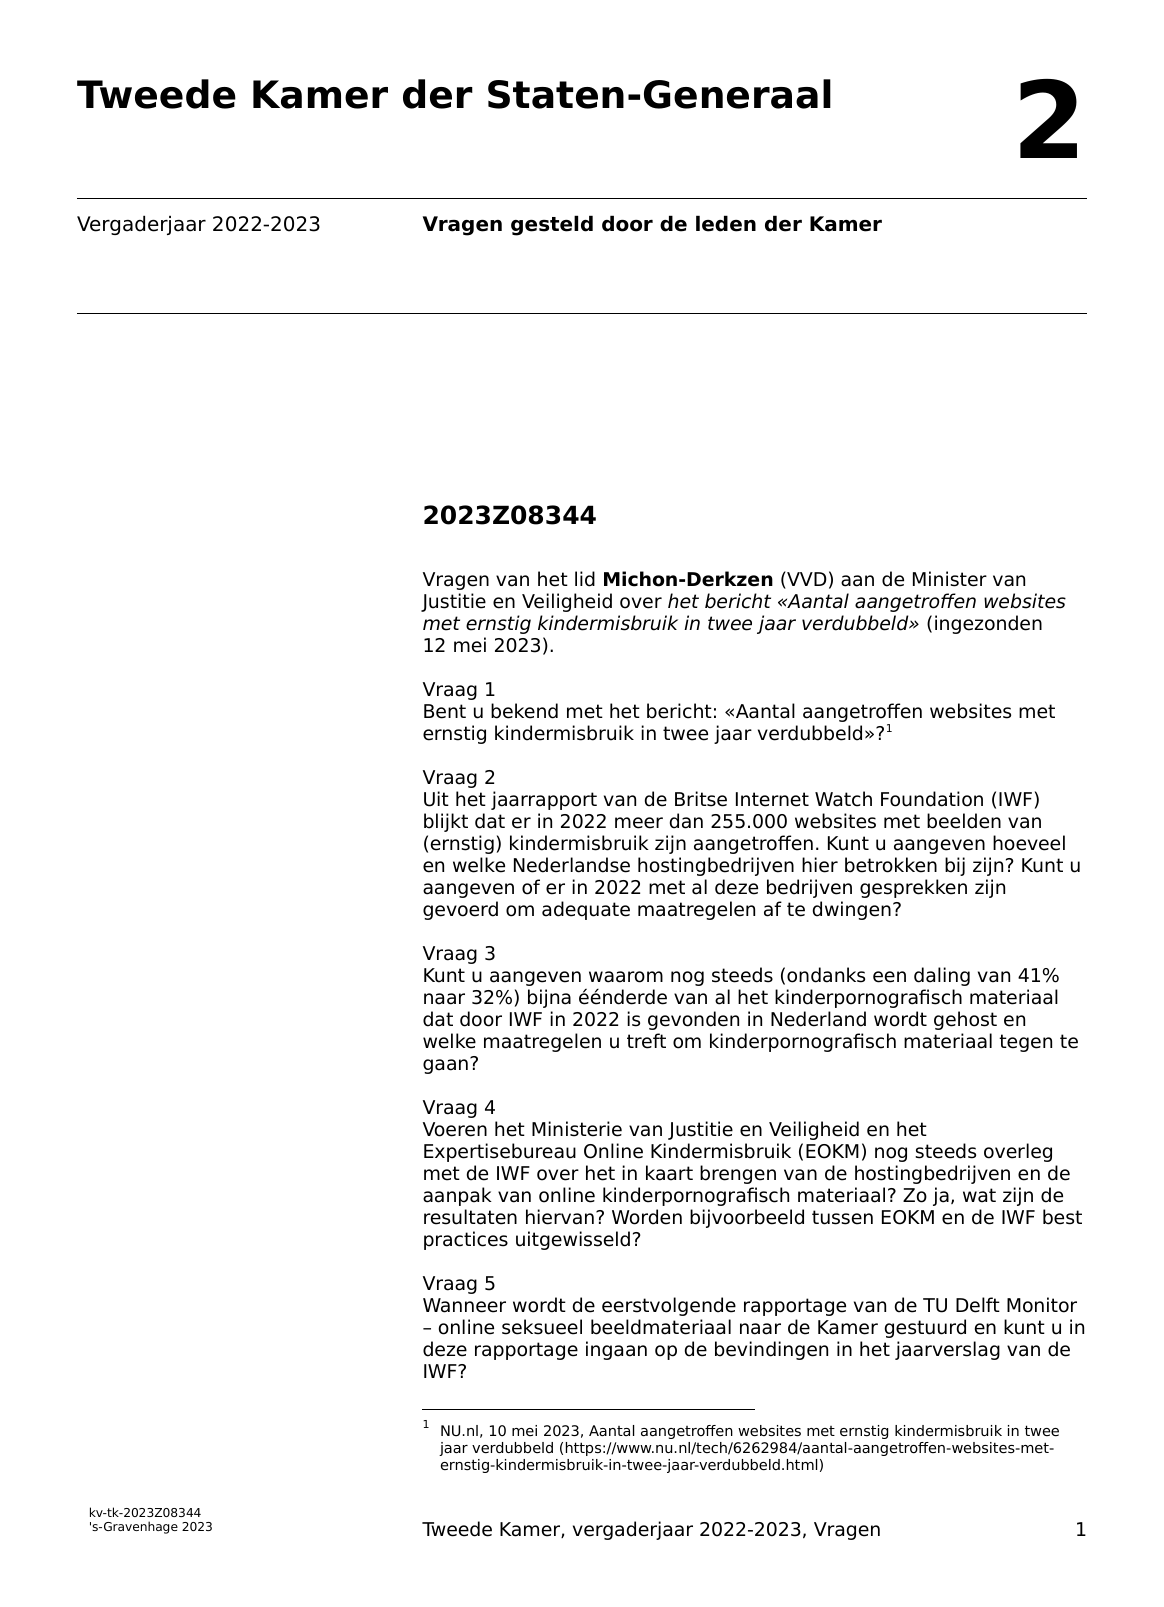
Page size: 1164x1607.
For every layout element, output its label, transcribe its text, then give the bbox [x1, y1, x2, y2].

text 's-Gravenhage 2023 [88, 1520, 323, 1534]
table_header 2 [886, 59, 1087, 198]
text Vraag 1 [422, 679, 1087, 701]
text Uit het jaarrapport van de Britse Internet Watch Foundation (IWF) blijkt dat er in 2022 meer dan 255.000 websites met beelden van (ernstig) kindermisbruik zijn aangetroffen. Kunt u aangeven hoeveel en welke Nederlandse hostingbedrijven hier betrokken bij zijn? Kunt u aangeven of er in 2022 met al deze bedrijven gesprekken zijn gevoerd om adequate maatregelen af te dwingen? [422, 789, 1087, 921]
text NU.nl, 10 mei 2023, Aantal aangetroffen websites met ernstig kindermisbruik in twee jaar verdubbeld (https://www.nu.nl/tech/6262984/aantal-aangetroffen-websites-met-ernstig-kindermisbruik-in-twee-jaar-verdubbeld.html) [422, 1418, 1087, 1474]
text Vraag 5 [422, 1273, 1087, 1295]
text Vraag 4 [422, 1097, 1087, 1119]
text Wanneer wordt de eerstvolgende rapportage van de TU Delft Monitor – online seksueel beeldmateriaal naar de Kamer gestuurd en kunt u in deze rapportage ingaan op de bevindingen in het jaarverslag van de IWF? [422, 1295, 1087, 1383]
text Kunt u aangeven waarom nog steeds (ondanks een daling van 41% naar 32%) bijna éénderde van al het kinderpornografisch materiaal dat door IWF in 2022 is gevonden in Nederland wordt gehost en welke maatregelen u treft om kinderpornografisch materiaal tegen te gaan? [422, 965, 1087, 1075]
table_cell Vragen gesteld door de leden der Kamer [422, 199, 1087, 313]
text Voeren het Ministerie van Justitie en Veiligheid en het Expertisebureau Online Kindermisbruik (EOKM) nog steeds overleg met de IWF over het in kaart brengen van de hostingbedrijven en de aanpak van online kinderpornografisch materiaal? Zo ja, wat zijn de resultaten hiervan? Worden bijvoorbeeld tussen EOKM en de IWF best practices uitgewisseld? [422, 1119, 1087, 1251]
text Vragen van het lid Michon-Derkzen (VVD) aan de Minister van Justitie en Veiligheid over het bericht «Aantal aangetroffen websites met ernstig kindermisbruik in twee jaar verdubbeld» (ingezonden 12 mei 2023). [422, 569, 1087, 657]
table_cell Vergaderjaar 2022-2023 [77, 199, 422, 313]
text Bent u bekend met het bericht: «Aantal aangetroffen websites met ernstig kindermisbruik in twee jaar verdubbeld»? [422, 701, 1087, 745]
text Vraag 3 [422, 943, 1087, 965]
text Vraag 2 [422, 767, 1087, 789]
table_header Tweede Kamer der Staten-Generaal [77, 59, 886, 198]
text kv-tk-2023Z08344 [88, 1506, 323, 1520]
text 2023Z08344 [422, 501, 1087, 531]
